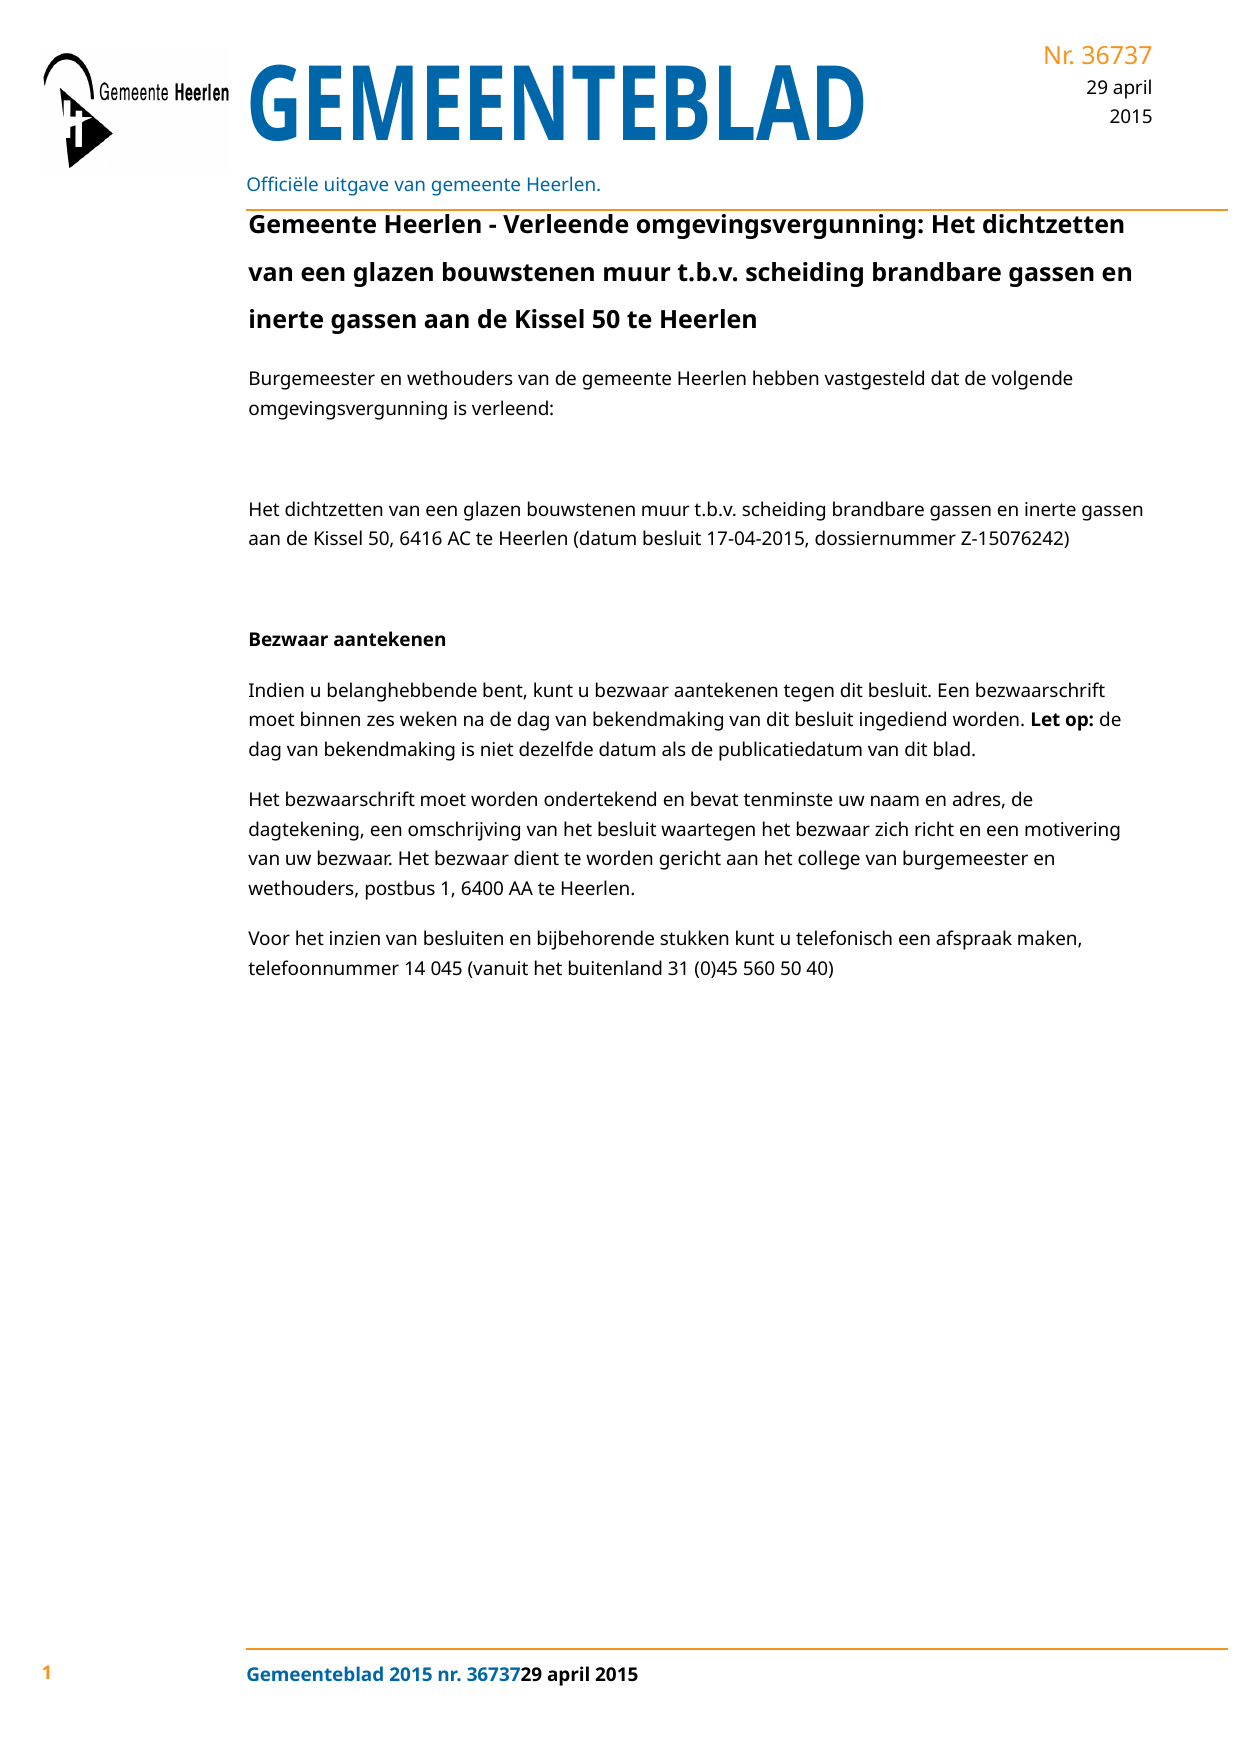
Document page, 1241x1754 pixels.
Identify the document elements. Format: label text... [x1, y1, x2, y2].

text Gemeente Heerlen - Verleende omgevingsvergunning: Het dichtzetten van een glazen bouwstenen muur t.b.v. scheiding brandbare gassen en inerte gassen aan de Kissel 50 te Heerlen [248, 211, 1152, 336]
text Indien u belanghebbende bent, kunt u bezwaar aantekenen tegen dit besluit. Een bezwaarschrift moet binnen zes weken na de dag van bekendmaking van dit besluit ingediend worden. Let op: de dag van bekendmaking is niet dezelfde datum als de publicatiedatum van dit blad. [248, 677, 1152, 762]
text Het bezwaarschrift moet worden ondertekend en bevat tenminste uw naam en adres, de dagtekening, een omschrijving van het besluit waartegen het bezwaar zich richt en een motivering van uw bezwaar. Het bezwaar dient te worden gericht aan het college van burgemeester en wethouders, postbus 1, 6400 AA te Heerlen. [248, 786, 1152, 901]
picture [41, 47, 231, 172]
text Het dichtzetten van een glazen bouwstenen muur t.b.v. scheiding brandbare gassen en inerte gassen aan de Kissel 50, 6416 AC te Heerlen (datum besluit 17-04-2015, dossiernummer Z-15076242) [248, 496, 1152, 551]
text Bezwaar aantekenen [248, 626, 1152, 652]
text Burgemeester en wethouders van de gemeente Heerlen hebben vastgesteld dat de volgende omgevingsvergunning is verleend: [248, 366, 1152, 421]
text Voor het inzien van besluiten en bijbehorende stukken kunt u telefonisch een afspraak maken, telefoonnummer 14 045 (vanuit het buitenland 31 (0)45 560 50 40) [248, 926, 1152, 981]
